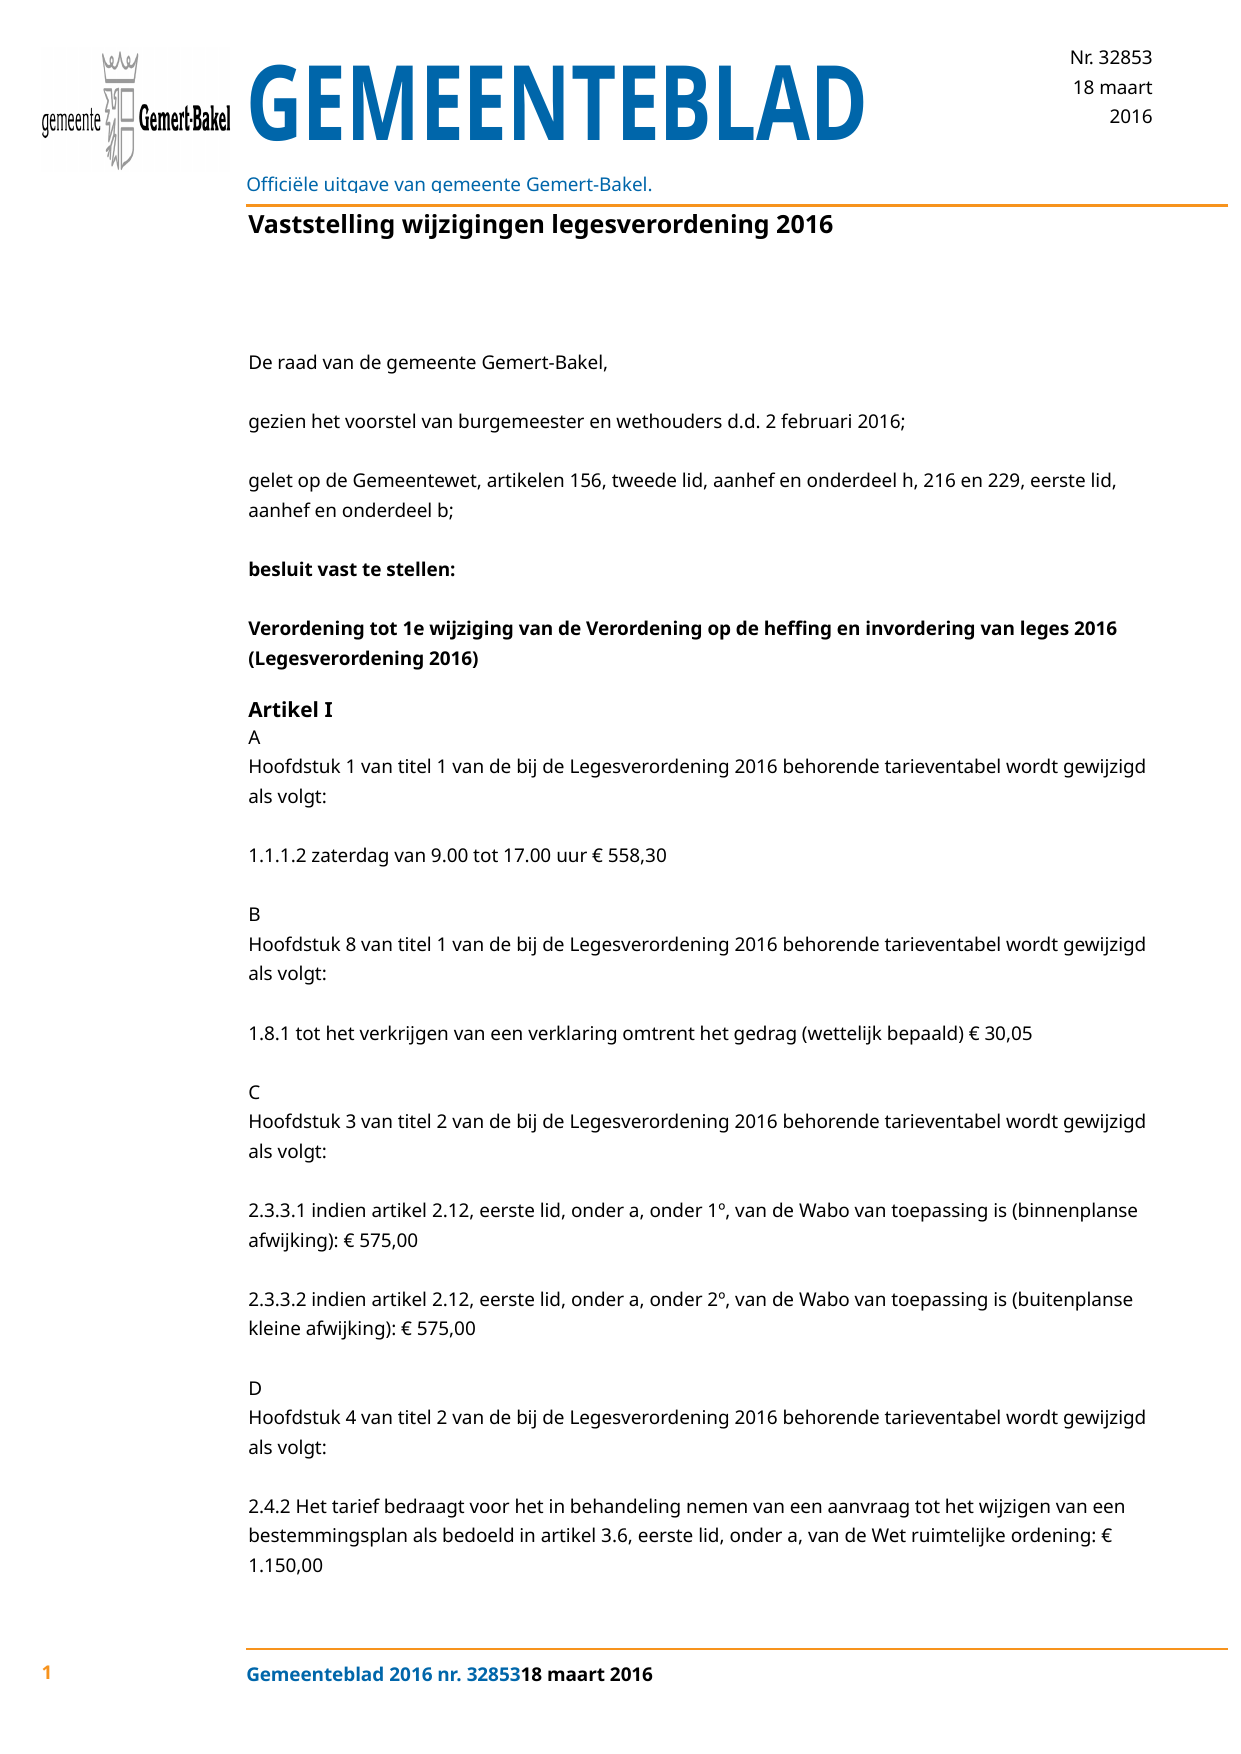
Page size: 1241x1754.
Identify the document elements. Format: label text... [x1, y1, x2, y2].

text Hoofdstuk 3 van titel 2 van de bij de Legesverordening 2016 behorende tarieventabel wordt gewijzigd als volgt: [248, 1108, 1152, 1164]
text gelet op de Gemeentewet, artikelen 156, tweede lid, aanhef en onderdeel h, 216 en 229, eerste lid, aanhef en onderdeel b; [248, 467, 1152, 523]
text 2.3.3.2 indien artikel 2.12, eerste lid, onder a, onder 2º, van de Wabo van toepassing is (buitenplanse kleine afwijking): € 575,00 [248, 1286, 1152, 1341]
text 1.1.1.2 zaterdag van 9.00 tot 17.00 uur € 558,30 [248, 842, 1152, 868]
text besluit vast te stellen: [248, 556, 1152, 582]
text De raad van de gemeente Gemert-Bakel, [248, 349, 1152, 375]
text 2.3.3.1 indien artikel 2.12, eerste lid, onder a, onder 1º, van de Wabo van toepassing is (binnenplanse afwijking): € 575,00 [248, 1197, 1152, 1252]
text gezien het voorstel van burgemeester en wethouders d.d. 2 februari 2016; [248, 408, 1152, 434]
text Verordening tot 1e wijziging van de Verordening op de heffing en invordering van leges 2016 (Legesverordening 2016) [248, 615, 1152, 671]
text Vaststelling wijzigingen legesverordening 2016 [248, 207, 1152, 241]
text Hoofdstuk 1 van titel 1 van de bij de Legesverordening 2016 behorende tarieventabel wordt gewijzigd als volgt: [248, 753, 1152, 809]
text C [248, 1079, 1152, 1104]
text Hoofdstuk 4 van titel 2 van de bij de Legesverordening 2016 behorende tarieventabel wordt gewijzigd als volgt: [248, 1404, 1152, 1459]
text 1.8.1 tot het verkrijgen van een verklaring omtrent het gedrag (wettelijk bepaald) € 30,05 [248, 1020, 1152, 1045]
text A [248, 724, 1152, 749]
text 2.4.2 Het tarief bedraagt voor het in behandeling nemen van een aanvraag tot het wijzigen van een bestemmingsplan als bedoeld in artikel 3.6, eerste lid, onder a, van de Wet ruimtelijke ordening: € 1.150,00 [248, 1493, 1152, 1578]
text Hoofdstuk 8 van titel 1 van de bij de Legesverordening 2016 behorende tarieventabel wordt gewijzigd als volgt: [248, 931, 1152, 986]
text B [248, 901, 1152, 927]
picture [41, 47, 231, 172]
text Artikel I [248, 695, 1152, 724]
text D [248, 1375, 1152, 1400]
